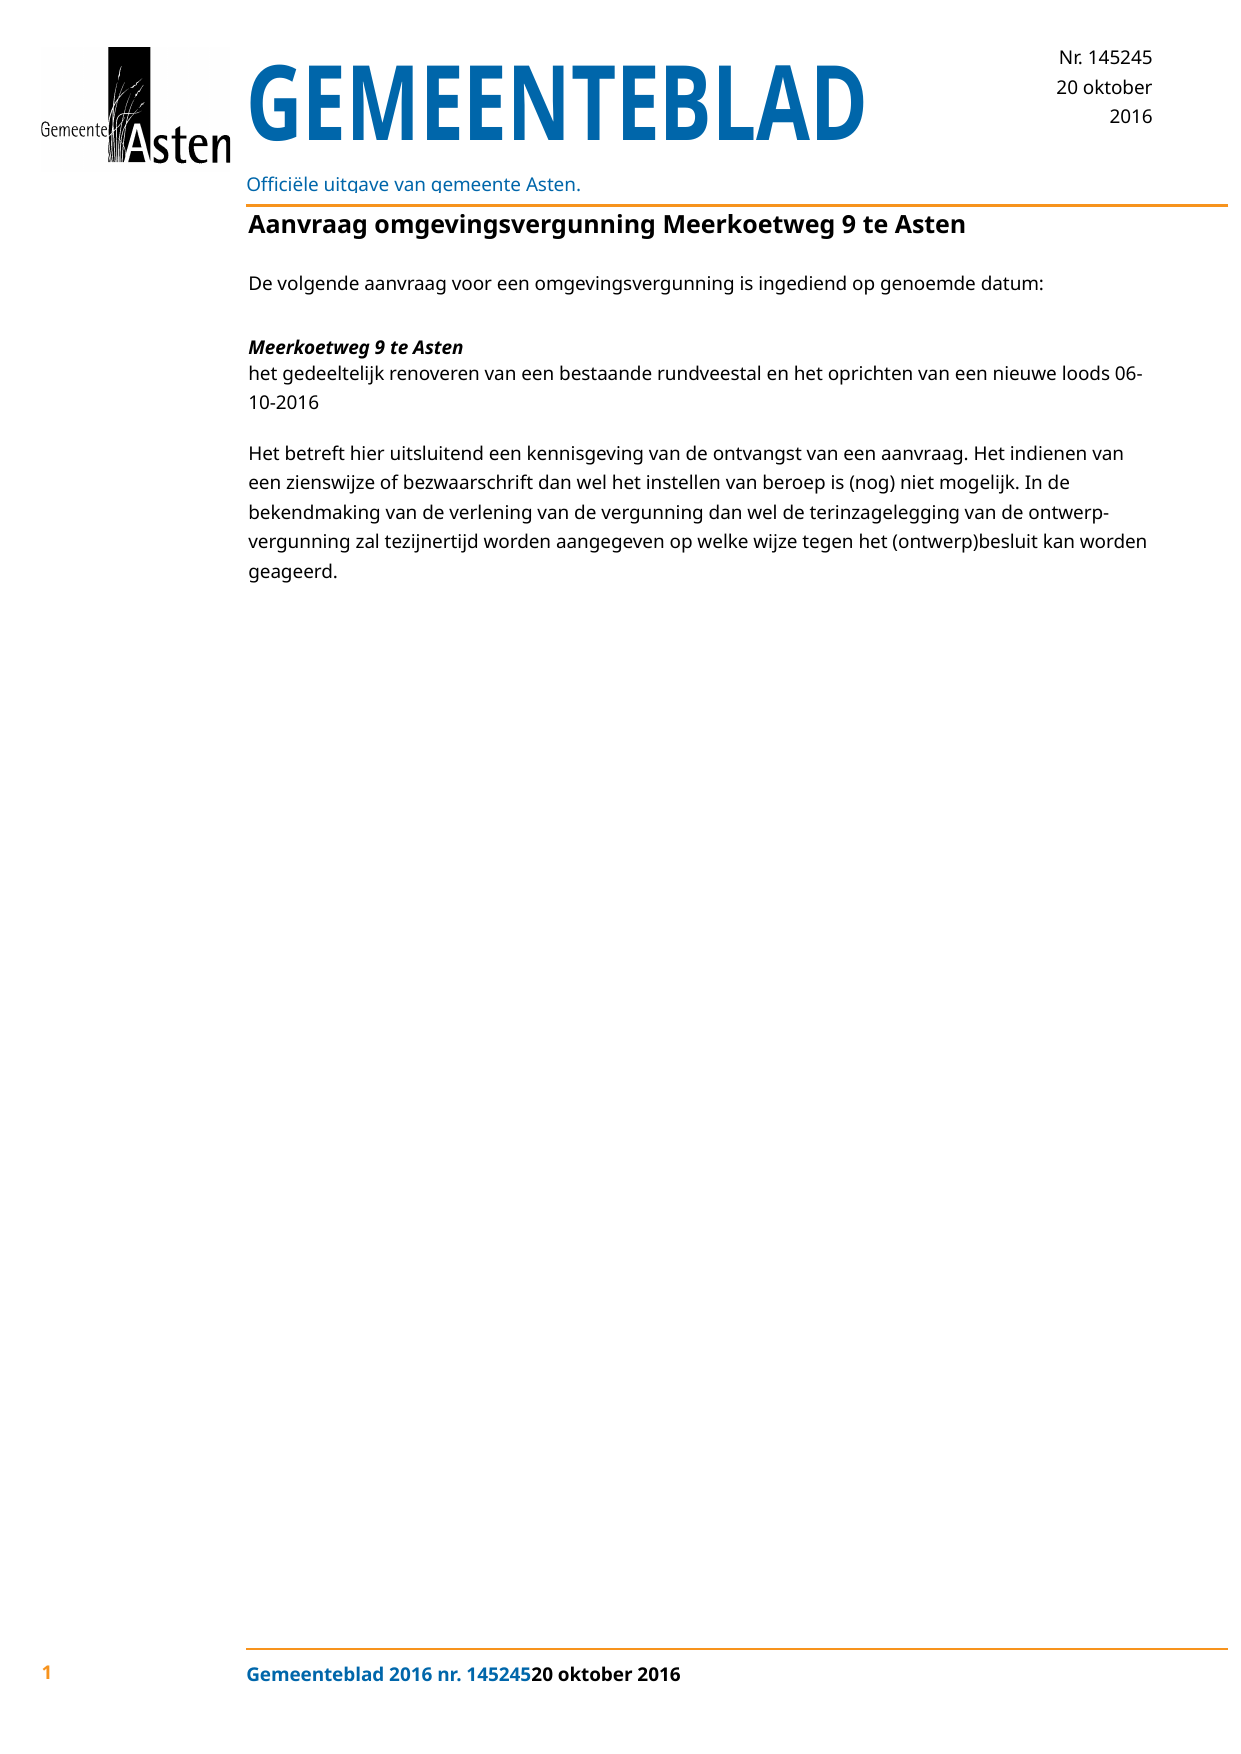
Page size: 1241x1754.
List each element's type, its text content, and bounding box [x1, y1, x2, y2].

text Meerkoetweg 9 te Asten [248, 334, 1152, 360]
text het gedeeltelijk renoveren van een bestaande rundveestal en het oprichten van een nieuwe loods 06-10-2016 [248, 360, 1152, 415]
text Aanvraag omgevingsvergunning Meerkoetweg 9 te Asten [248, 207, 1152, 241]
text Het betreft hier uitsluitend een kennisgeving van de ontvangst van een aanvraag. Het indienen van een zienswijze of bezwaarschrift dan wel het instellen van beroep is (nog) niet mogelijk. In de bekendmaking van de verlening van de vergunning dan wel de terinzagelegging van de ontwerp-vergunning zal tezijnertijd worden aangegeven op welke wijze tegen het (ontwerp)besluit kan worden geageerd. [248, 440, 1152, 584]
text De volgende aanvraag voor een omgevingsvergunning is ingediend op genoemde datum: [248, 270, 1152, 296]
picture [41, 47, 231, 172]
